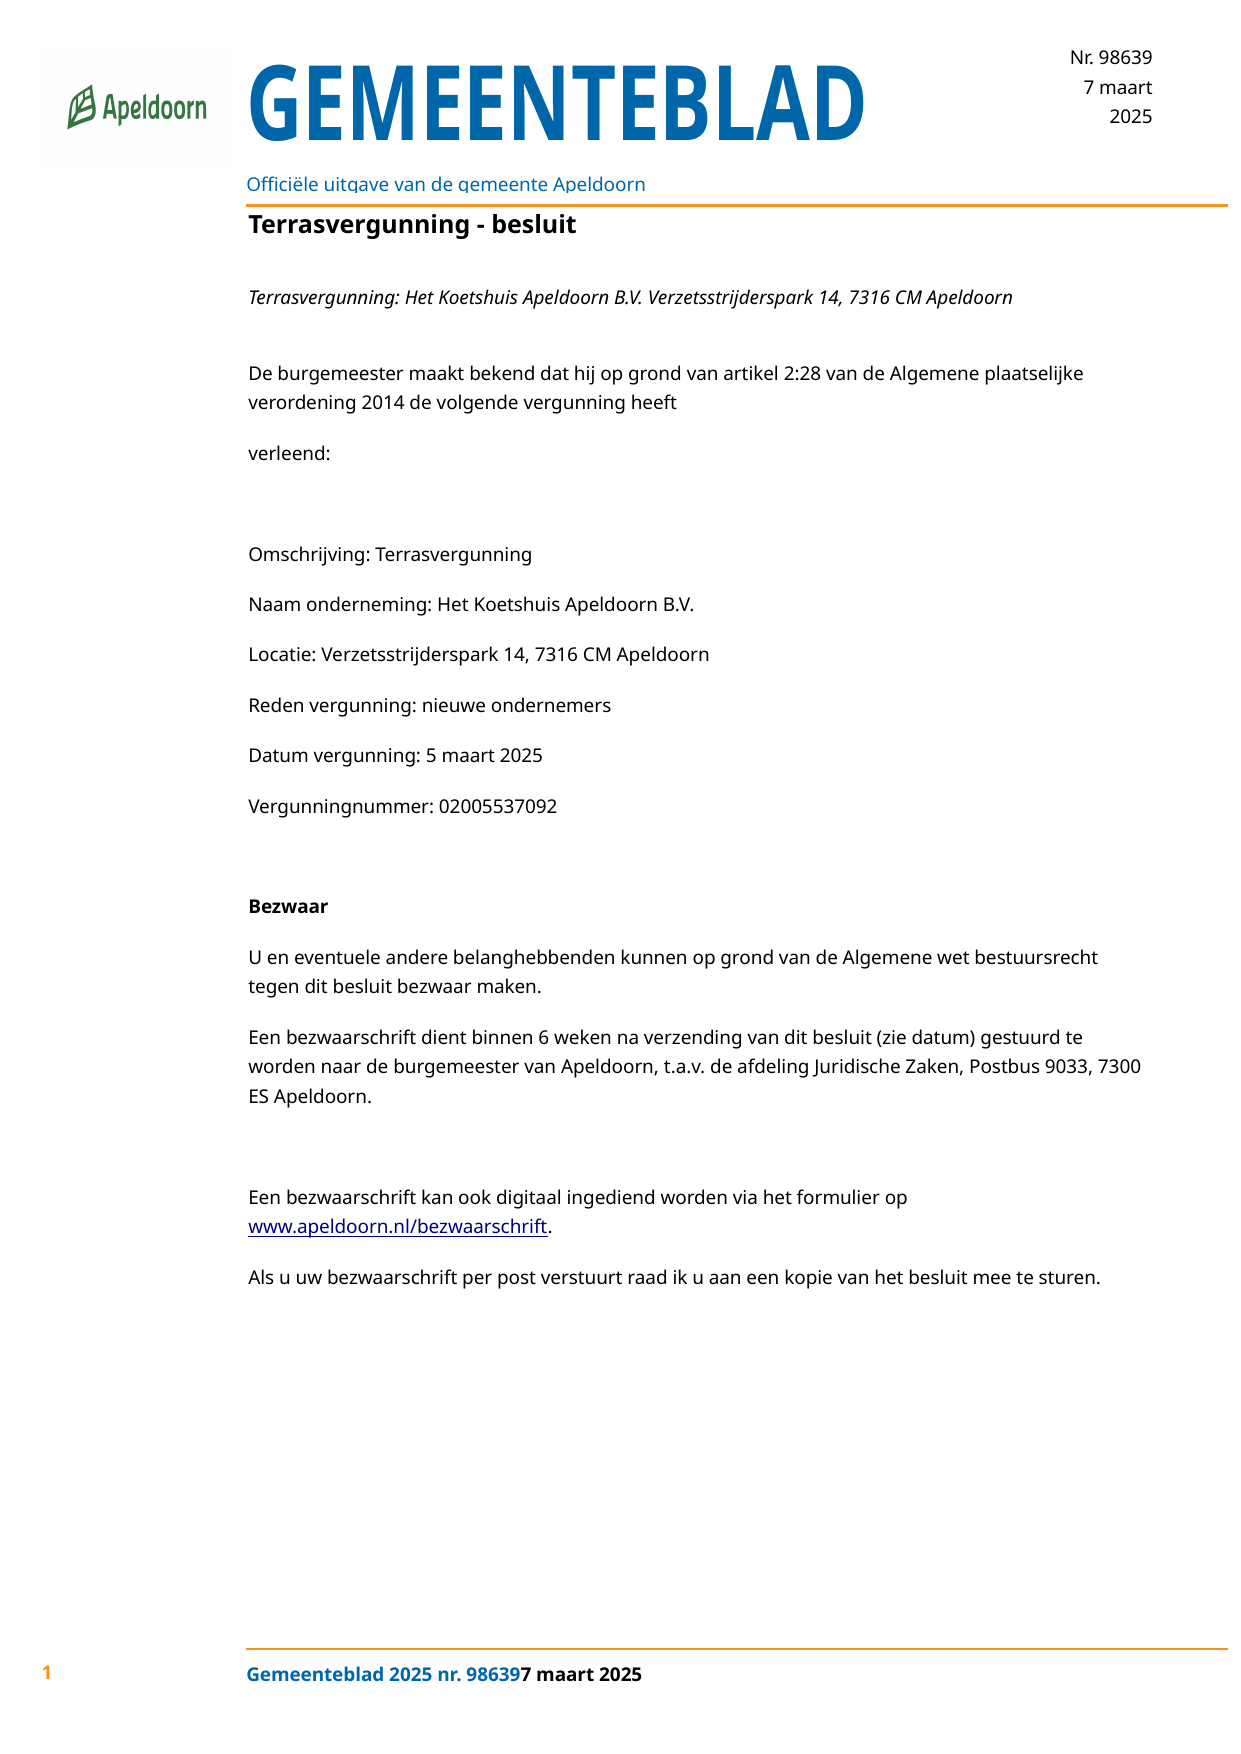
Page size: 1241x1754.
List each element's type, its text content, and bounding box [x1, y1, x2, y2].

text Terrasvergunning: Het Koetshuis Apeldoorn B.V. Verzetsstrijderspark 14, 7316 CM Apeldoorn [248, 284, 1152, 309]
text De burgemeester maakt bekend dat hij op grond van artikel 2:28 van de Algemene plaatselijke verordening 2014 de volgende vergunning heeft [248, 360, 1152, 415]
picture [41, 47, 231, 172]
text Datum vergunning: 5 maart 2025 [248, 742, 1152, 768]
text Een bezwaarschrift kan ook digitaal ingediend worden via het formulier op www.apeldoorn.nl/bezwaarschrift. [248, 1184, 1152, 1239]
text Als u uw bezwaarschrift per post verstuurt raad ik u aan een kopie van het besluit mee te sturen. [248, 1264, 1152, 1290]
text Omschrijving: Terrasvergunning [248, 541, 1152, 567]
text Bezwaar [248, 894, 1152, 919]
text verleend: [248, 440, 1152, 466]
text Reden vergunning: nieuwe ondernemers [248, 692, 1152, 718]
text Terrasvergunning - besluit [248, 207, 1152, 241]
text U en eventuele andere belanghebbenden kunnen op grond van de Algemene wet bestuursrecht tegen dit besluit bezwaar maken. [248, 944, 1152, 999]
text Een bezwaarschrift dient binnen 6 weken na verzending van dit besluit (zie datum) gestuurd te worden naar de burgemeester van Apeldoorn, t.a.v. de afdeling Juridische Zaken, Postbus 9033, 7300 ES Apeldoorn. [248, 1024, 1152, 1109]
text Vergunningnummer: 02005537092 [248, 793, 1152, 819]
text Locatie: Verzetsstrijderspark 14, 7316 CM Apeldoorn [248, 642, 1152, 667]
text Naam onderneming: Het Koetshuis Apeldoorn B.V. [248, 591, 1152, 617]
